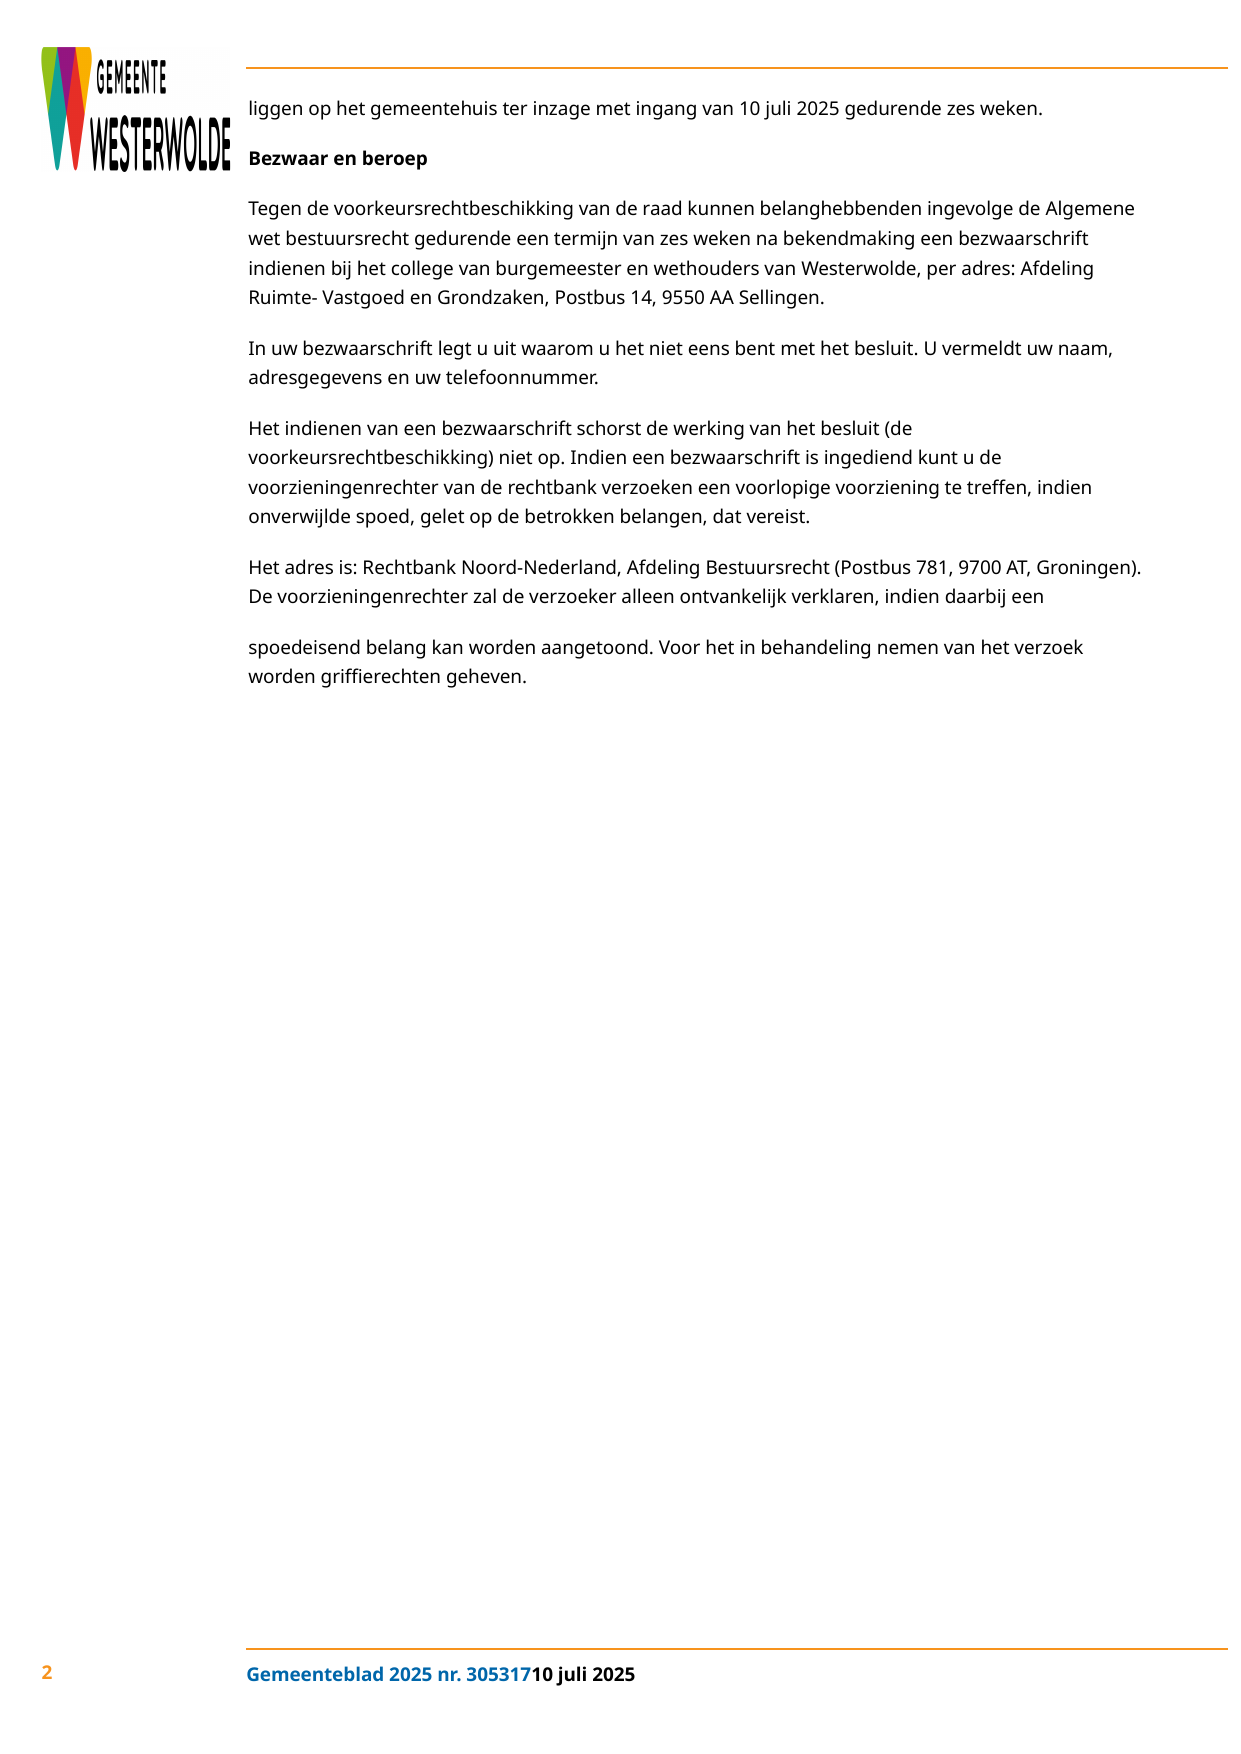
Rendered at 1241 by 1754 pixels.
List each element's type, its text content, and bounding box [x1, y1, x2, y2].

text Het adres is: Rechtbank Noord-Nederland, Afdeling Bestuursrecht (Postbus 781, 9700 AT, Groningen). De voorzieningenrechter zal de verzoeker alleen ontvankelijk verklaren, indien daarbij een [248, 554, 1152, 609]
text liggen op het gemeentehuis ter inzage met ingang van 10 juli 2025 gedurende zes weken. [248, 95, 1152, 121]
text Het indienen van een bezwaarschrift schorst de werking van het besluit (de voorkeursrechtbeschikking) niet op. Indien een bezwaarschrift is ingediend kunt u de voorzieningenrechter van de rechtbank verzoeken een voorlopige voorziening te treffen, indien onverwijlde spoed, gelet op de betrokken belangen, dat vereist. [248, 415, 1152, 529]
picture [41, 47, 231, 172]
text In uw bezwaarschrift legt u uit waarom u het niet eens bent met het besluit. U vermeldt uw naam, adresgegevens en uw telefoonnummer. [248, 335, 1152, 390]
text spoedeisend belang kan worden aangetoond. Voor het in behandeling nemen van het verzoek worden griffierechten geheven. [248, 634, 1152, 689]
text Bezwaar en beroep [248, 145, 1152, 171]
text Tegen de voorkeursrechtbeschikking van de raad kunnen belanghebbenden ingevolge de Algemene wet bestuursrecht gedurende een termijn van zes weken na bekendmaking een bezwaarschrift indienen bij het college van burgemeester en wethouders van Westerwolde, per adres: Afdeling Ruimte- Vastgoed en Grondzaken, Postbus 14, 9550 AA Sellingen. [248, 196, 1152, 310]
